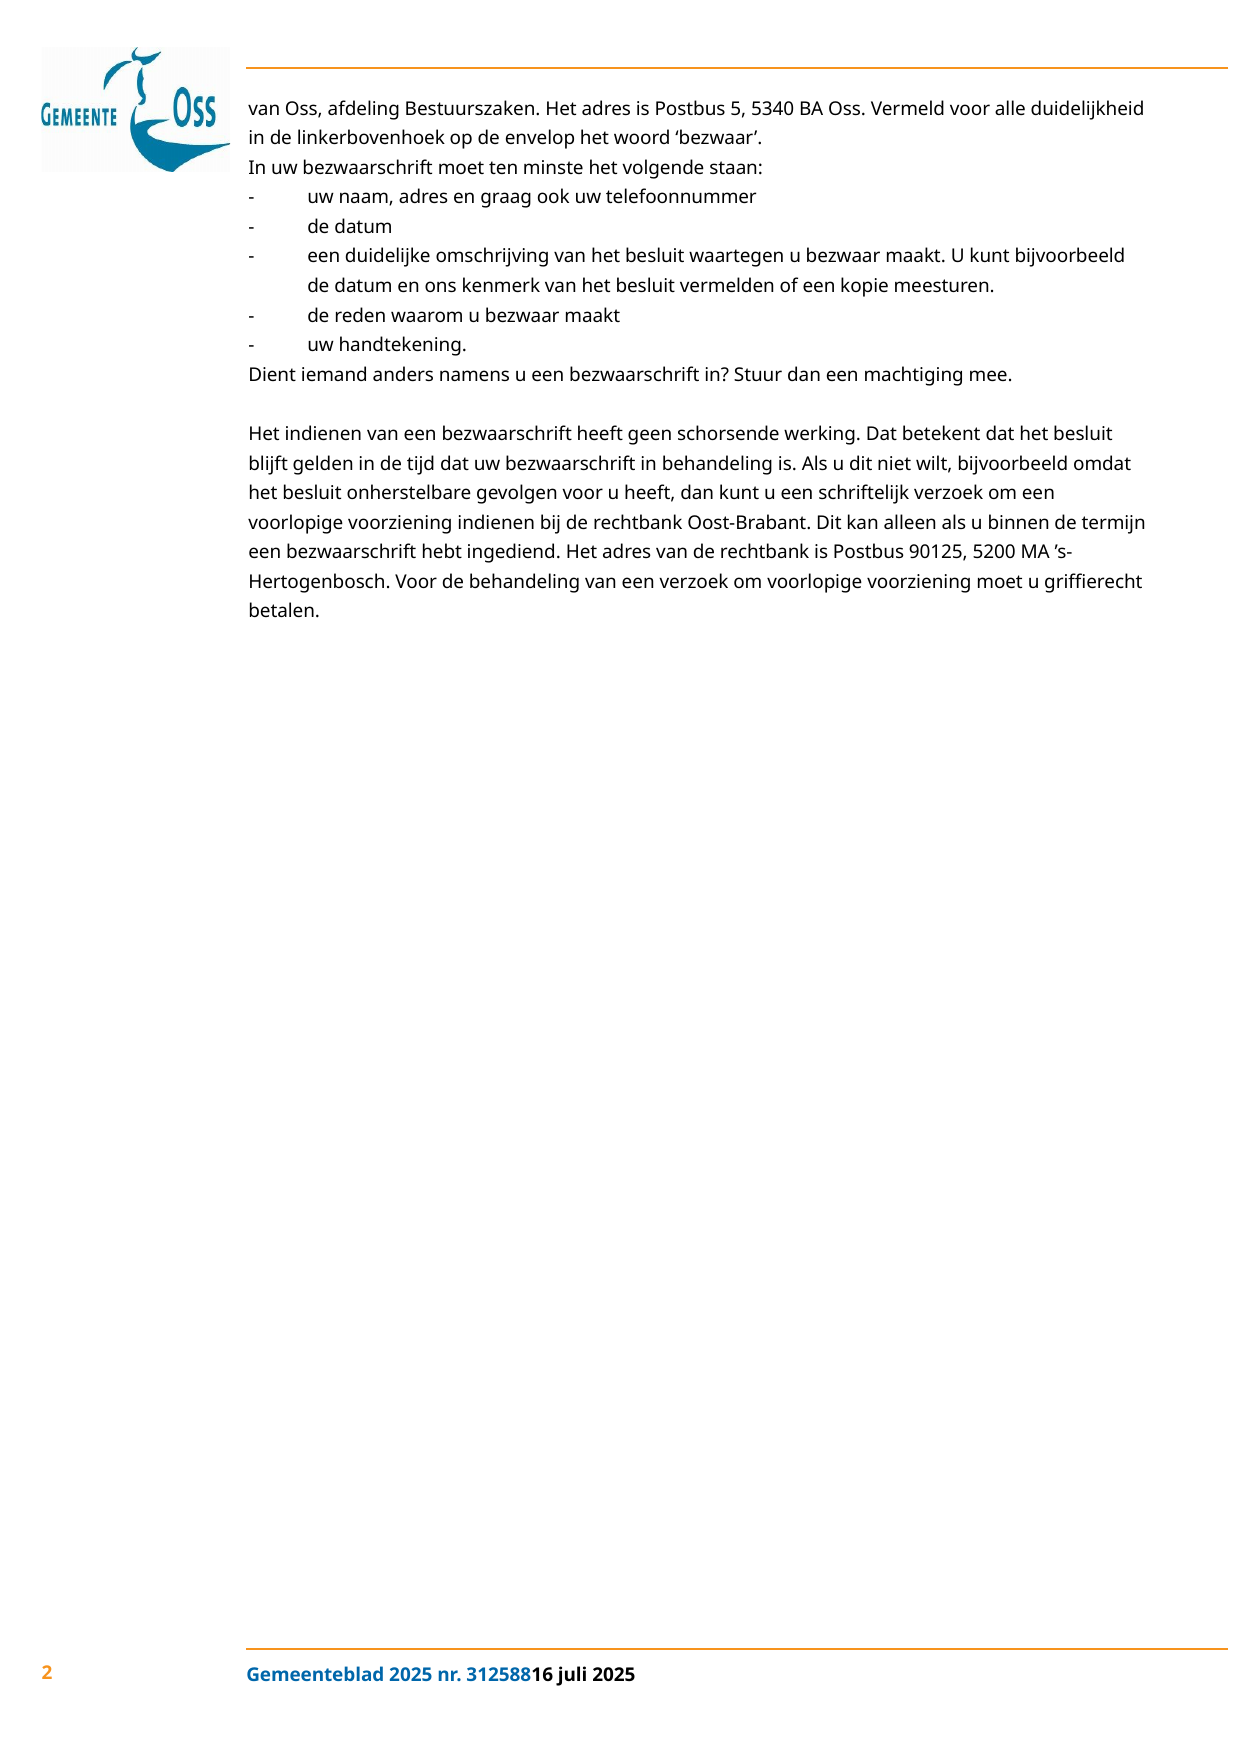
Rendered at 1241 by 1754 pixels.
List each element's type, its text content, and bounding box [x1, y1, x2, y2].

text Dient iemand anders namens u een bezwaarschrift in? Stuur dan een machtiging mee. [248, 361, 1152, 387]
text van Oss, afdeling Bestuurszaken. Het adres is Postbus 5, 5340 BA Oss. Vermeld voor alle duidelijkheid in de linkerbovenhoek op de envelop het woord ‘bezwaar’. [248, 95, 1152, 150]
list uw handtekening. [248, 331, 1152, 357]
list de reden waarom u bezwaar maakt [248, 302, 1152, 328]
list de datum [248, 213, 1152, 239]
text In uw bezwaarschrift moet ten minste het volgende staan: [248, 154, 1152, 180]
list uw naam, adres en graag ook uw telefoonnummer [248, 183, 1152, 209]
list een duidelijke omschrijving van het besluit waartegen u bezwaar maakt. U kunt bijvoorbeeld de datum en ons kenmerk van het besluit vermelden of een kopie meesturen. [248, 243, 1152, 298]
text Het indienen van een bezwaarschrift heeft geen schorsende werking. Dat betekent dat het besluit blijft gelden in de tijd dat uw bezwaarschrift in behandeling is. Als u dit niet wilt, bijvoorbeeld omdat het besluit onherstelbare gevolgen voor u heeft, dan kunt u een schriftelijk verzoek om een voorlopige voorziening indienen bij de rechtbank Oost-Brabant. Dit kan alleen als u binnen de termijn een bezwaarschrift hebt ingediend. Het adres van de rechtbank is Postbus 90125, 5200 MA ’s-Hertogenbosch. Voor de behandeling van een verzoek om voorlopige voorziening moet u griffierecht betalen. [248, 420, 1152, 623]
picture [41, 47, 231, 172]
